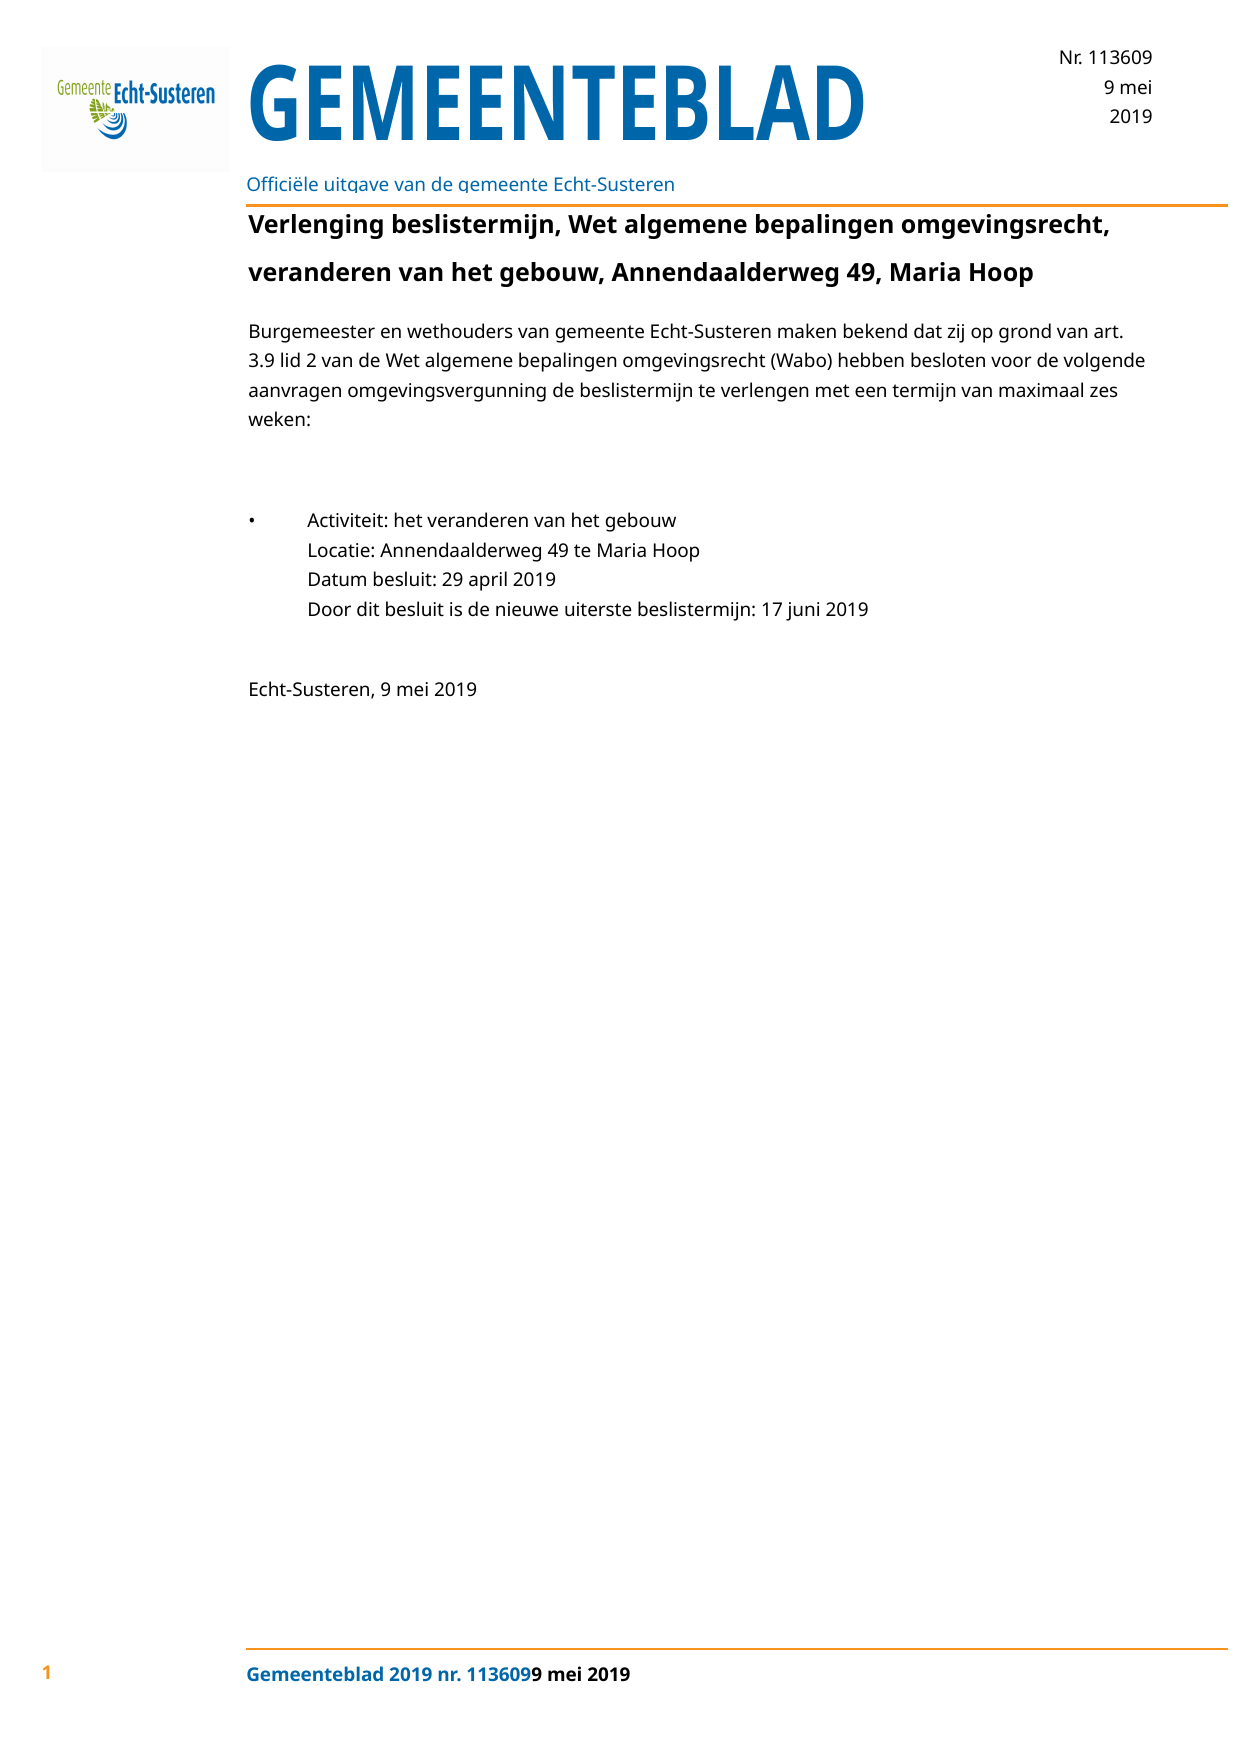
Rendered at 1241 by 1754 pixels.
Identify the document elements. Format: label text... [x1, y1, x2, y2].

text Echt-Susteren, 9 mei 2019 [248, 676, 1152, 702]
list Door dit besluit is de nieuwe uiterste beslistermijn: 17 juni 2019 [248, 596, 1152, 622]
list Locatie: Annendaalderweg 49 te Maria Hoop [248, 537, 1152, 563]
picture [41, 47, 231, 172]
list Datum besluit: 29 april 2019 [248, 567, 1152, 592]
text Verlenging beslistermijn, Wet algemene bepalingen omgevingsrecht, veranderen van het gebouw, Annendaalderweg 49, Maria Hoop [248, 207, 1152, 288]
text Burgemeester en wethouders van gemeente Echt-Susteren maken bekend dat zij op grond van art. 3.9 lid 2 van de Wet algemene bepalingen omgevingsrecht (Wabo) hebben besloten voor de volgende aanvragen omgevingsvergunning de beslistermijn te verlengen met een termijn van maximaal zes weken: [248, 318, 1152, 432]
list Activiteit: het veranderen van het gebouw [248, 507, 1152, 533]
